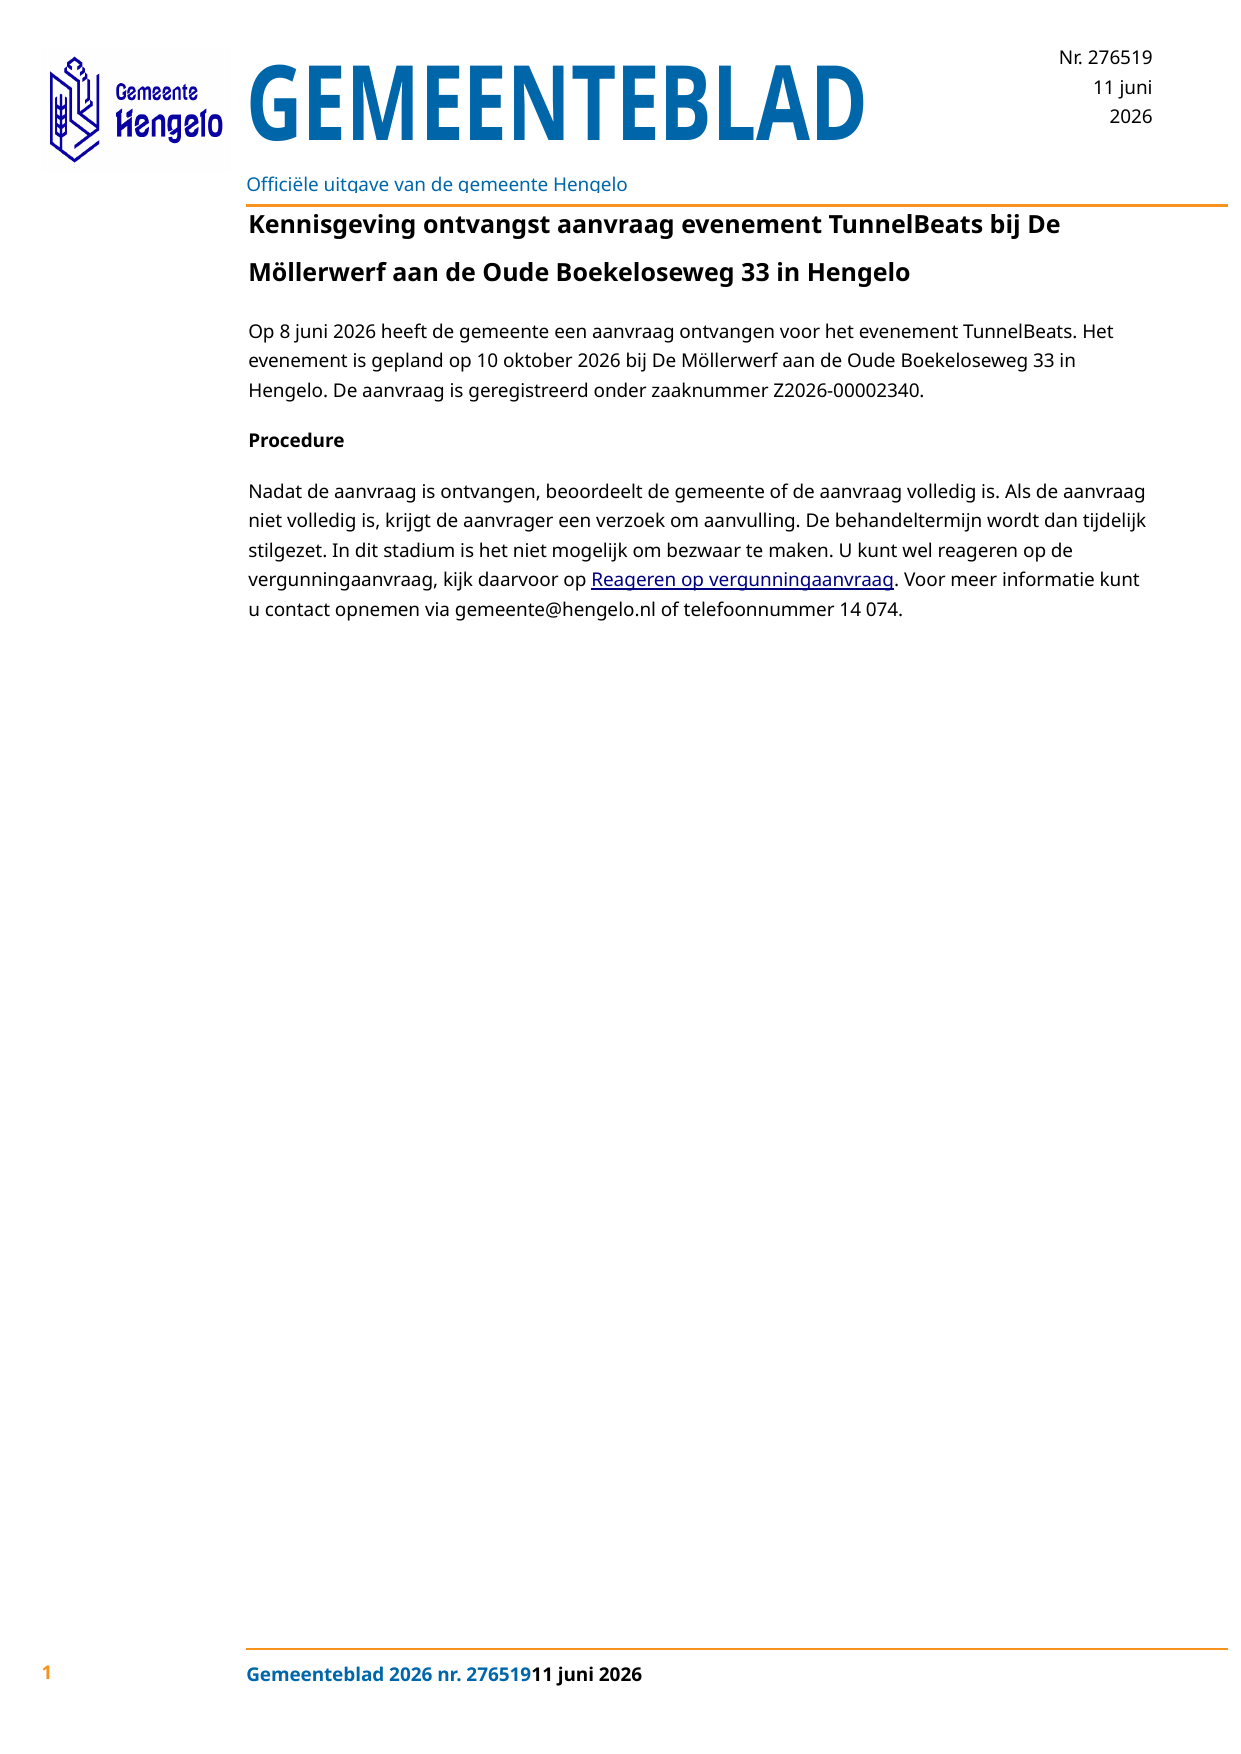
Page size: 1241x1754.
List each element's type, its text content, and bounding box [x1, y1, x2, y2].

text Kennisgeving ontvangst aanvraag evenement TunnelBeats bij De Möllerwerf aan de Oude Boekeloseweg 33 in Hengelo [248, 207, 1152, 288]
text Procedure [248, 427, 1152, 453]
text Nadat de aanvraag is ontvangen, beoordeelt de gemeente of de aanvraag volledig is. Als de aanvraag niet volledig is, krijgt de aanvrager een verzoek om aanvulling. De behandeltermijn wordt dan tijdelijk stilgezet. In dit stadium is het niet mogelijk om bezwaar te maken. U kunt wel reageren op de vergunningaanvraag, kijk daarvoor op Reageren op vergunningaanvraag. Voor meer informatie kunt u contact opnemen via gemeente@hengelo.nl of telefoonnummer 14 074. [248, 478, 1152, 622]
text Op 8 juni 2026 heeft de gemeente een aanvraag ontvangen voor het evenement TunnelBeats. Het evenement is gepland op 10 oktober 2026 bij De Möllerwerf aan de Oude Boekeloseweg 33 in Hengelo. De aanvraag is geregistreerd onder zaaknummer Z2026-00002340. [248, 318, 1152, 403]
picture [41, 47, 231, 172]
